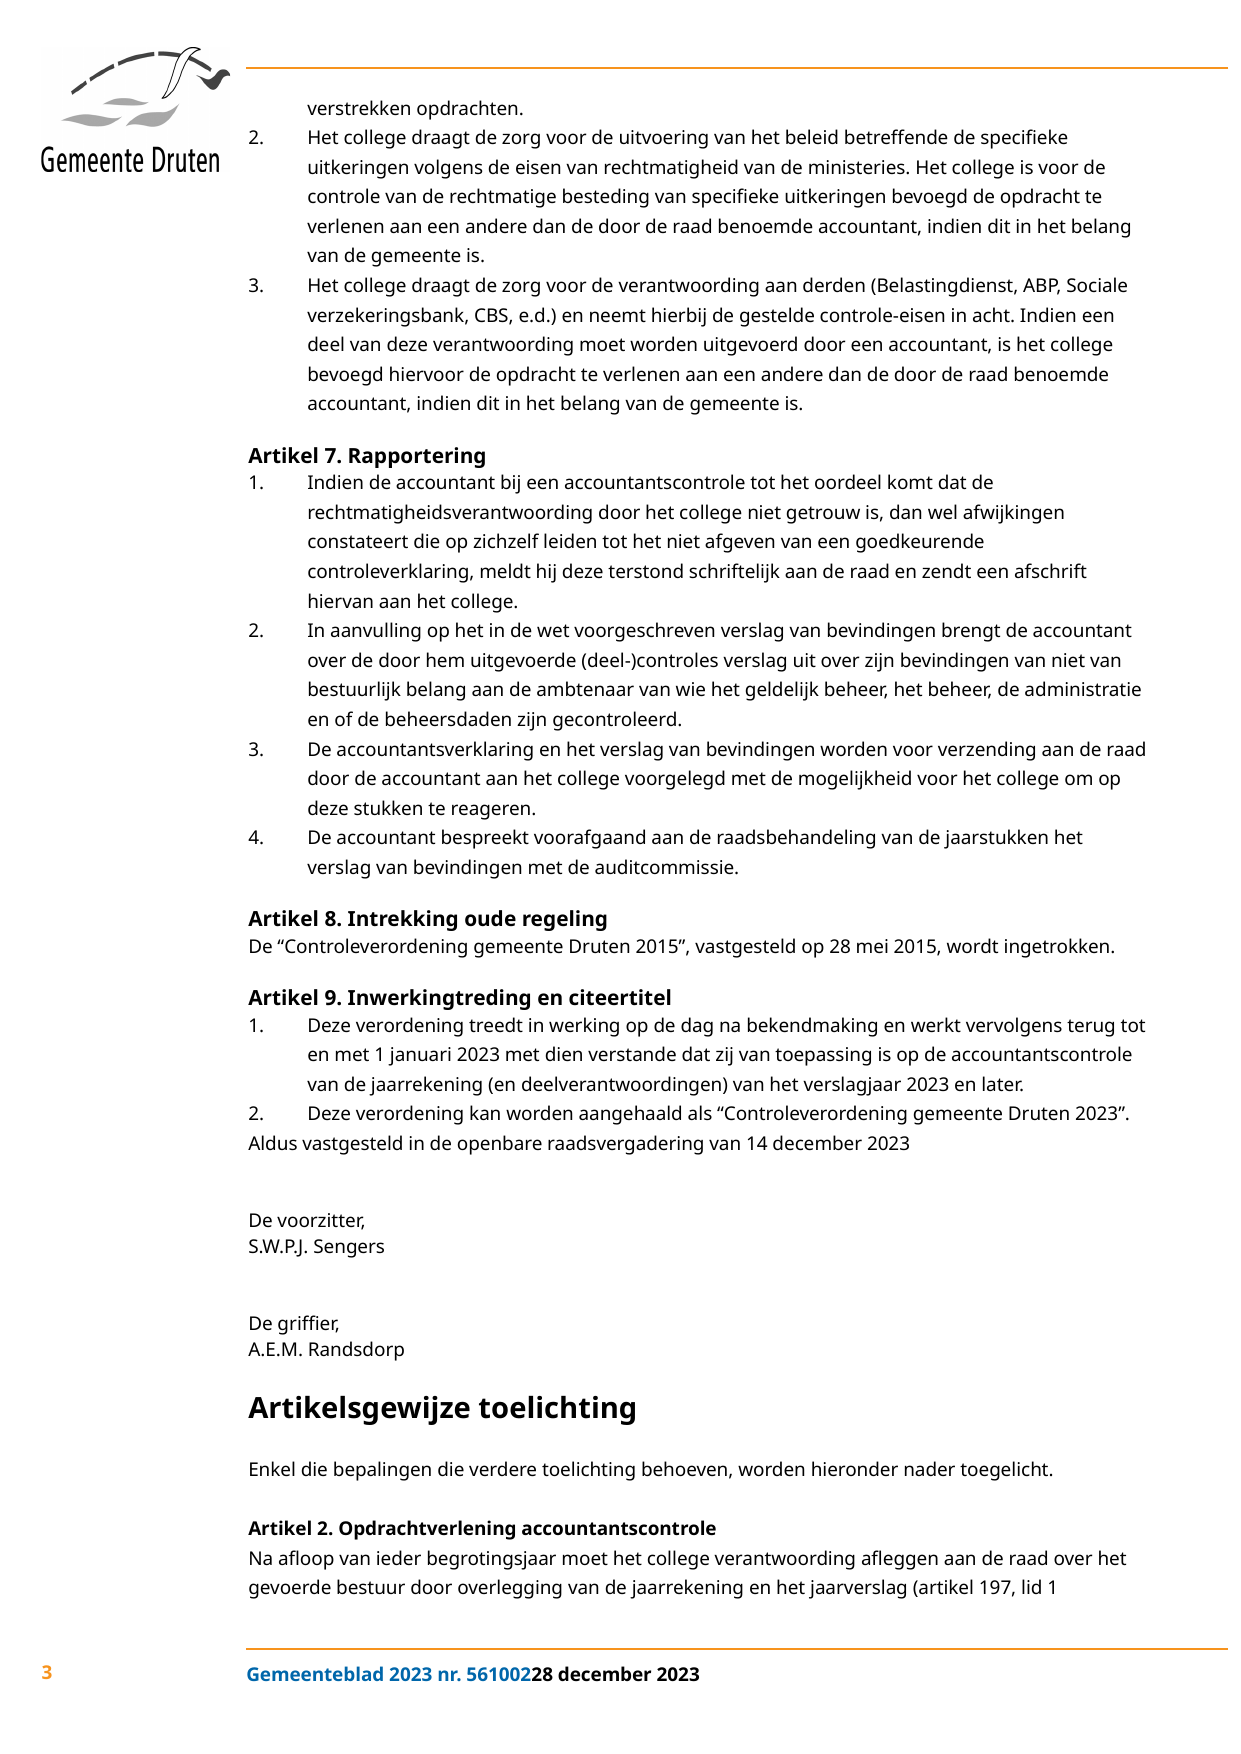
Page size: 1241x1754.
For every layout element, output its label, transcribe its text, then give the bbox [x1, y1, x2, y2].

text Artikel 9. Inwerkingtreding en citeertitel [248, 983, 1152, 1012]
list Indien de accountant bij een accountantscontrole tot het oordeel komt dat de rechtmatigheidsverantwoording door het college niet getrouw is, dan wel afwijkingen constateert die op zichzelf leiden tot het niet afgeven van een goedkeurende controleverklaring, meldt hij deze terstond schriftelijk aan de raad en zendt een afschrift hiervan aan het college. [248, 469, 1152, 613]
text Artikel 7. Rapportering [248, 441, 1152, 469]
list Het college draagt de zorg voor de uitvoering van het beleid betreffende de specifieke uitkeringen volgens de eisen van rechtmatigheid van de ministeries. Het college is voor de controle van de rechtmatige besteding van specifieke uitkeringen bevoegd de opdracht te verlenen aan een andere dan de door de raad benoemde accountant, indien dit in het belang van de gemeente is. [248, 124, 1152, 268]
list Deze verordening treedt in werking op de dag na bekendmaking en werkt vervolgens terug tot en met 1 januari 2023 met dien verstande dat zij van toepassing is op de accountantscontrole van de jaarrekening (en deelverantwoordingen) van het verslagjaar 2023 en later. [248, 1012, 1152, 1097]
text De voorzitter, [248, 1207, 1152, 1233]
picture [41, 47, 231, 172]
text De “Controleverordening gemeente Druten 2015”, vastgesteld op 28 mei 2015, wordt ingetrokken. [248, 933, 1152, 959]
text Artikel 8. Intrekking oude regeling [248, 904, 1152, 933]
list verstrekken opdrachten. [248, 95, 1152, 121]
list In aanvulling op het in de wet voorgeschreven verslag van bevindingen brengt de accountant over de door hem uitgevoerde (deel-)controles verslag uit over zijn bevindingen van niet van bestuurlijk belang aan de ambtenaar van wie het geldelijk beheer, het beheer, de administratie en of de beheersdaden zijn gecontroleerd. [248, 617, 1152, 732]
list Deze verordening kan worden aangehaald als “Controleverordening gemeente Druten 2023”. [248, 1101, 1152, 1126]
text Enkel die bepalingen die verdere toelichting behoeven, worden hieronder nader toegelicht. [248, 1456, 1152, 1482]
text A.E.M. Randsdorp [248, 1336, 1152, 1362]
text Na afloop van ieder begrotingsjaar moet het college verantwoording afleggen aan de raad over het gevoerde bestuur door overlegging van de jaarrekening en het jaarverslag (artikel 197, lid 1 [248, 1545, 1152, 1600]
list De accountant bespreekt voorafgaand aan de raadsbehandeling van de jaarstukken het verslag van bevindingen met de auditcommissie. [248, 824, 1152, 880]
text S.W.P.J. Sengers [248, 1233, 1152, 1259]
list Het college draagt de zorg voor de verantwoording aan derden (Belastingdienst, ABP, Sociale verzekeringsbank, CBS, e.d.) en neemt hierbij de gestelde controle-eisen in acht. Indien een deel van deze verantwoording moet worden uitgevoerd door een accountant, is het college bevoegd hiervoor de opdracht te verlenen aan een andere dan de door de raad benoemde accountant, indien dit in het belang van de gemeente is. [248, 272, 1152, 416]
text De griffier, [248, 1310, 1152, 1336]
text Aldus vastgesteld in de openbare raadsvergadering van 14 december 2023 [248, 1130, 1152, 1156]
text Artikelsgewijze toelichting [248, 1387, 1152, 1427]
text Artikel 2. Opdrachtverlening accountantscontrole [248, 1515, 1152, 1541]
list De accountantsverklaring en het verslag van bevindingen worden voor verzending aan de raad door de accountant aan het college voorgelegd met de mogelijkheid voor het college om op deze stukken te reageren. [248, 736, 1152, 821]
